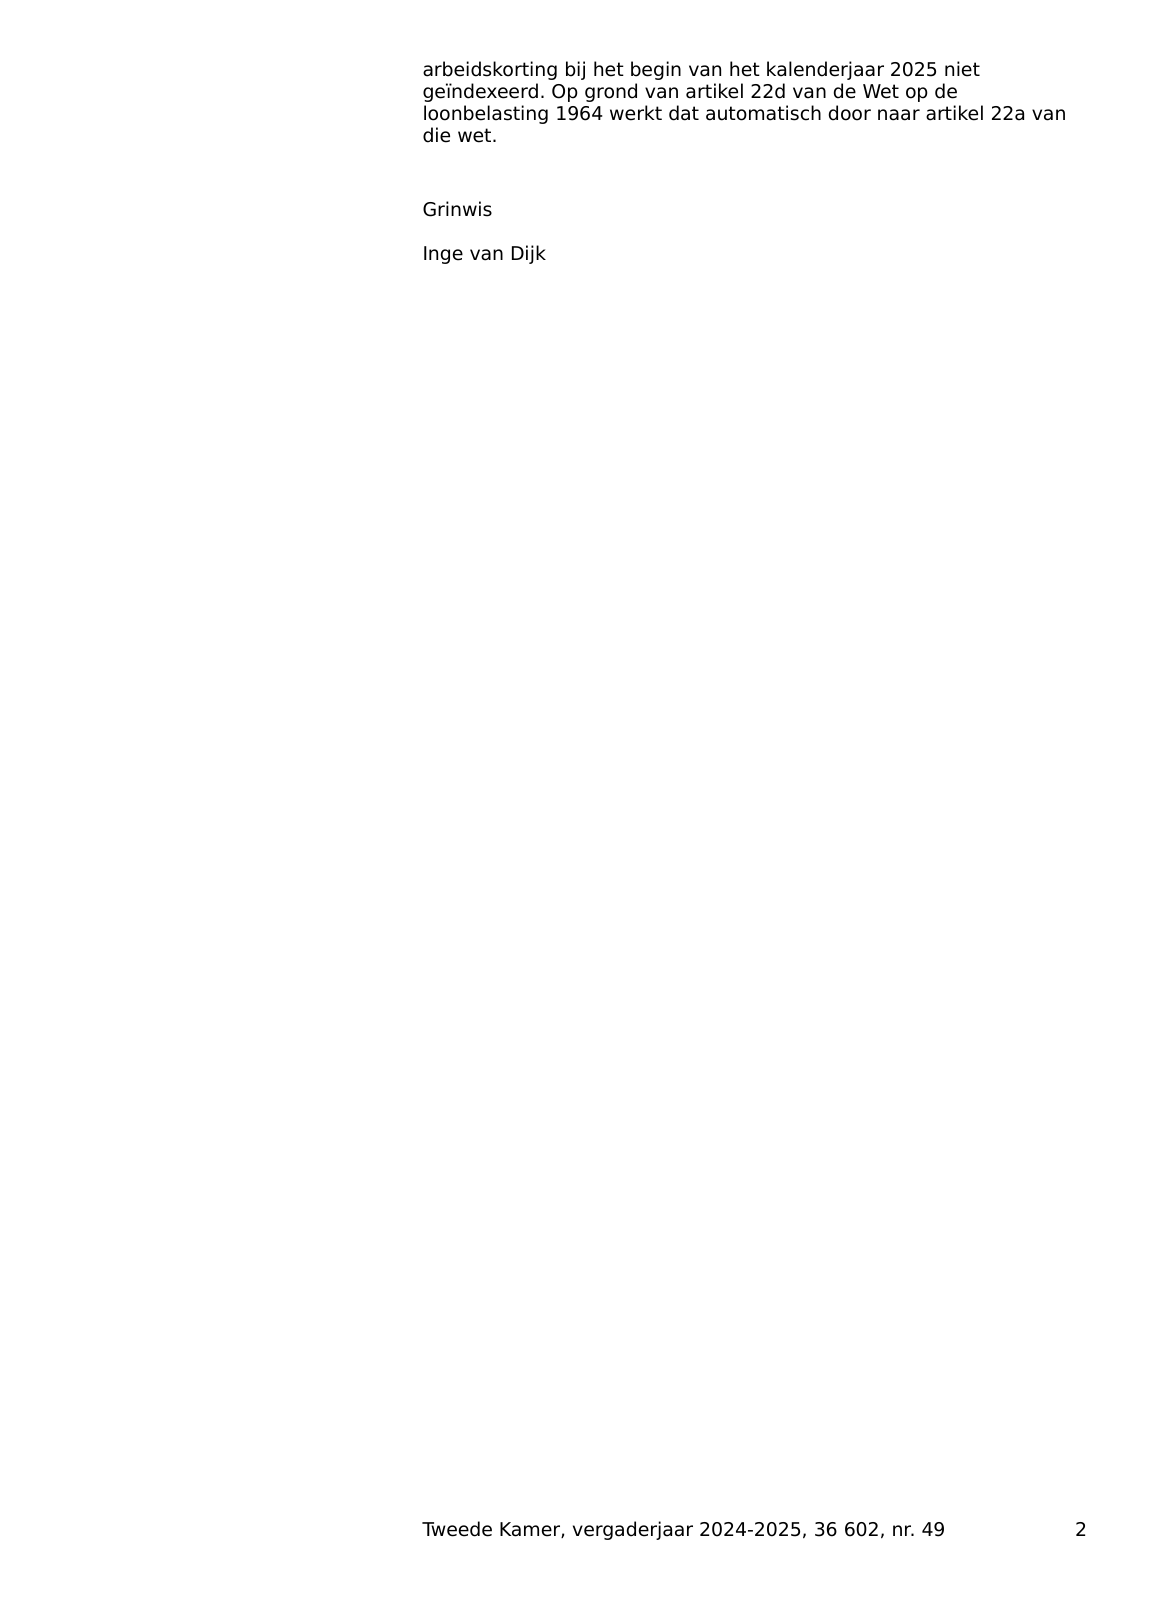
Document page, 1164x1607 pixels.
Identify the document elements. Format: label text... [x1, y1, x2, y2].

text Grinwis Inge van Dijk [422, 177, 1087, 265]
text arbeidskorting bij het begin van het kalenderjaar 2025 niet geïndexeerd. Op grond van artikel 22d van de Wet op de loonbelasting 1964 werkt dat automatisch door naar artikel 22a van die wet. [422, 59, 1087, 147]
